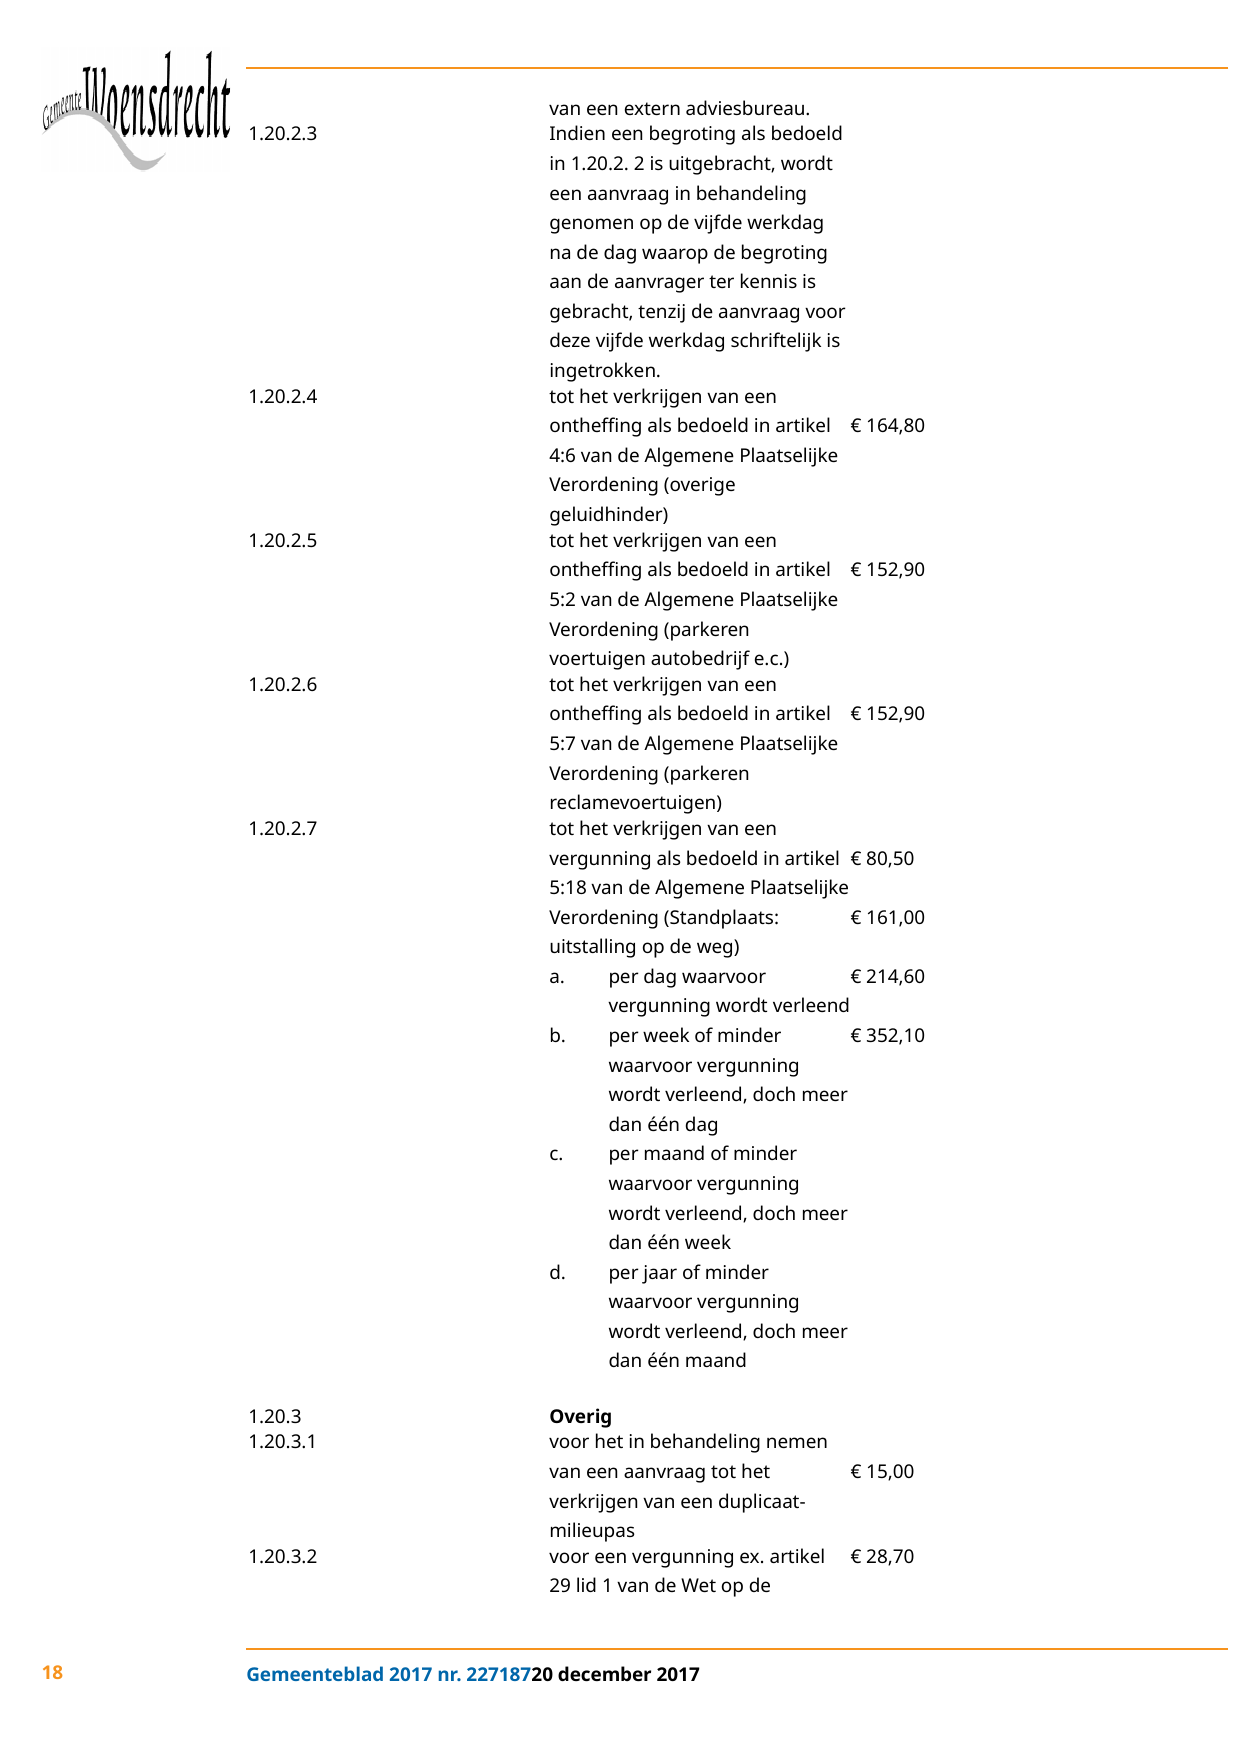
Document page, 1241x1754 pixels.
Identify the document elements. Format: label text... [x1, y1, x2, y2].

table_cell 1.20.2.3 [248, 121, 549, 383]
table_cell 1.20.3.1 [248, 1429, 549, 1543]
table_cell 1.20.2.5 [248, 527, 549, 671]
table_cell € 80,50 € 161,00 € 214,60 € 352,10 [850, 815, 1152, 1373]
table_cell € 152,90 [850, 527, 1152, 671]
table_cell tot het verkrijgen van een vergunning als bedoeld in artikel 5:18 van de Algemene Plaatselijke Verordening (Standplaats: uitstalling op de weg) per dag waarvoor vergunning wordt verleend per week of minder waarvoor vergunning wordt verleend, doch meer dan één dag per maand of minder waarvoor vergunning wordt verleend, doch meer dan één week per jaar of minder waarvoor vergunning wordt verleend, doch meer dan één maand [549, 815, 850, 1373]
table_cell [850, 95, 1152, 121]
table_cell tot het verkrijgen van een ontheffing als bedoeld in artikel 4:6 van de Algemene Plaatselijke Verordening (overige geluidhinder) [549, 383, 850, 527]
table_cell van een extern adviesbureau. [549, 95, 850, 121]
table_cell Overig [549, 1373, 850, 1429]
table_cell Indien een begroting als bedoeld in 1.20.2. 2 is uitgebracht, wordt een aanvraag in behandeling genomen op de vijfde werkdag na de dag waarop de begroting aan de aanvrager ter kennis is gebracht, tenzij de aanvraag voor deze vijfde werkdag schriftelijk is ingetrokken. [549, 121, 850, 383]
table_cell 1.20.3 [248, 1373, 549, 1429]
table_cell 1.20.2.6 [248, 671, 549, 815]
table_cell [850, 121, 1152, 383]
table_cell € 164,80 [850, 383, 1152, 527]
table_cell [850, 1373, 1152, 1429]
table_cell € 152,90 [850, 671, 1152, 815]
table_cell tot het verkrijgen van een ontheffing als bedoeld in artikel 5:2 van de Algemene Plaatselijke Verordening (parkeren voertuigen autobedrijf e.c.) [549, 527, 850, 671]
picture [41, 47, 231, 172]
table_cell € 15,00 [850, 1429, 1152, 1543]
table_cell € 28,70 [850, 1543, 1152, 1598]
table_cell 1.20.2.4 [248, 383, 549, 527]
table_cell voor een vergunning ex. artikel 29 lid 1 van de Wet op de [549, 1543, 850, 1598]
table_cell voor het in behandeling nemen van een aanvraag tot het verkrijgen van een duplicaat-milieupas [549, 1429, 850, 1543]
table_cell [248, 95, 549, 121]
table_cell 1.20.3.2 [248, 1543, 549, 1598]
table_cell tot het verkrijgen van een ontheffing als bedoeld in artikel 5:7 van de Algemene Plaatselijke Verordening (parkeren reclamevoertuigen) [549, 671, 850, 815]
table_cell 1.20.2.7 [248, 815, 549, 1373]
